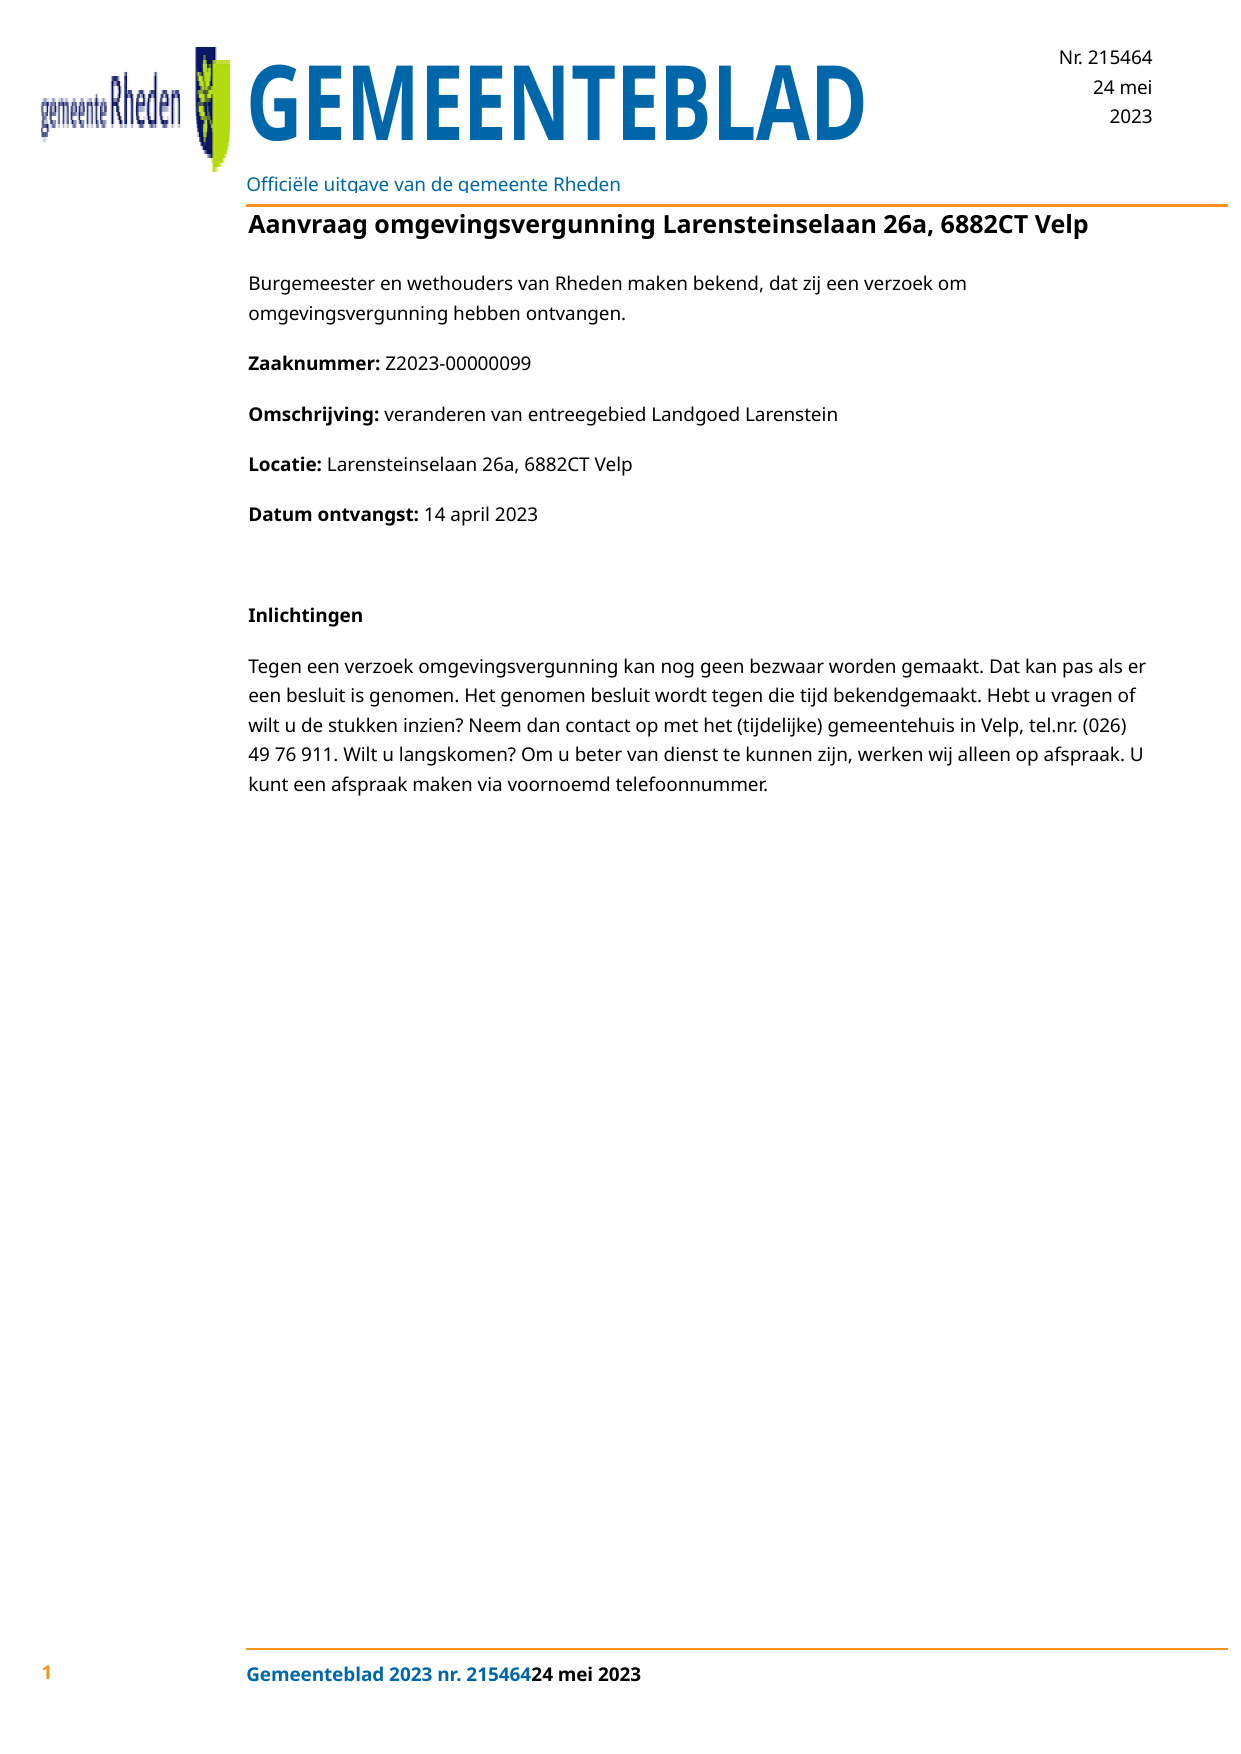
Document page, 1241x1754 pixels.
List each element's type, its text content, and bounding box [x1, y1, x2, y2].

text Tegen een verzoek omgevingsvergunning kan nog geen bezwaar worden gemaakt. Dat kan pas als er een besluit is genomen. Het genomen besluit wordt tegen die tijd bekendgemaakt. Hebt u vragen of wilt u de stukken inzien? Neem dan contact op met het (tijdelijke) gemeentehuis in Velp, tel.nr. (026) 49 76 911. Wilt u langskomen? Om u beter van dienst te kunnen zijn, werken wij alleen op afspraak. U kunt een afspraak maken via voornoemd telefoonnummer. [248, 653, 1152, 797]
text Zaaknummer: Z2023-00000099 [248, 350, 1152, 376]
picture [41, 47, 231, 172]
text Burgemeester en wethouders van Rheden maken bekend, dat zij een verzoek om omgevingsvergunning hebben ontvangen. [248, 270, 1152, 326]
text Inlichtingen [248, 602, 1152, 628]
text Aanvraag omgevingsvergunning Larensteinselaan 26a, 6882CT Velp [248, 207, 1152, 241]
text Locatie: Larensteinselaan 26a, 6882CT Velp [248, 451, 1152, 477]
text Omschrijving: veranderen van entreegebied Landgoed Larenstein [248, 401, 1152, 426]
text Datum ontvangst: 14 april 2023 [248, 502, 1152, 527]
